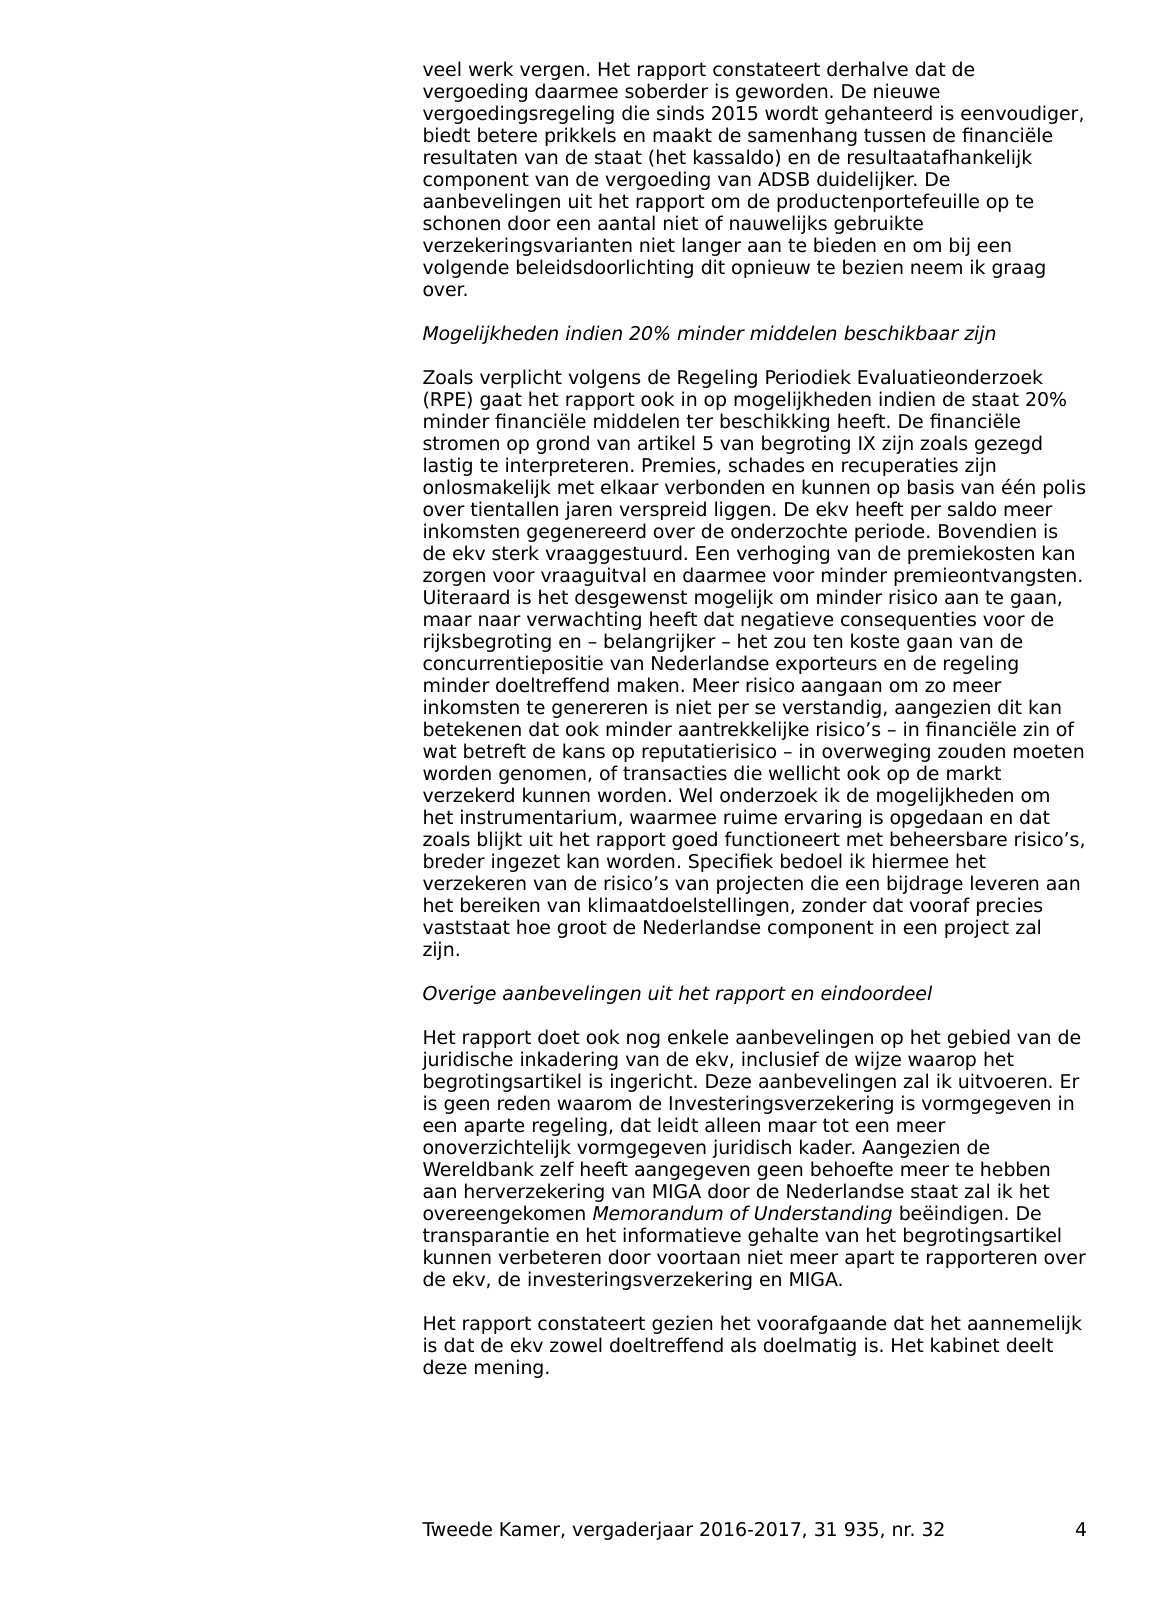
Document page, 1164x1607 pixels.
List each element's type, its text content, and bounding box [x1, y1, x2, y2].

text veel werk vergen. Het rapport constateert derhalve dat de vergoeding daarmee soberder is geworden. De nieuwe vergoedingsregeling die sinds 2015 wordt gehanteerd is eenvoudiger, biedt betere prikkels en maakt de samenhang tussen de financiële resultaten van de staat (het kassaldo) en de resultaatafhankelijk component van de vergoeding van ADSB duidelijker. De aanbevelingen uit het rapport om de productenportefeuille op te schonen door een aantal niet of nauwelijks gebruikte verzekeringsvarianten niet langer aan te bieden en om bij een volgende beleidsdoorlichting dit opnieuw te bezien neem ik graag over. [422, 59, 1087, 301]
text Het rapport constateert gezien het voorafgaande dat het aannemelijk is dat de ekv zowel doeltreffend als doelmatig is. Het kabinet deelt deze mening. [422, 1313, 1087, 1379]
subtitle Overige aanbevelingen uit het rapport en eindoordeel [422, 983, 1087, 1005]
text Zoals verplicht volgens de Regeling Periodiek Evaluatieonderzoek (RPE) gaat het rapport ook in op mogelijkheden indien de staat 20% minder financiële middelen ter beschikking heeft. De financiële stromen op grond van artikel 5 van begroting IX zijn zoals gezegd lastig te interpreteren. Premies, schades en recuperaties zijn onlosmakelijk met elkaar verbonden en kunnen op basis van één polis over tientallen jaren verspreid liggen. De ekv heeft per saldo meer inkomsten gegenereerd over de onderzochte periode. Bovendien is de ekv sterk vraaggestuurd. Een verhoging van de premiekosten kan zorgen voor vraaguitval en daarmee voor minder premieontvangsten. Uiteraard is het desgewenst mogelijk om minder risico aan te gaan, maar naar verwachting heeft dat negatieve consequenties voor de rijksbegroting en – belangrijker – het zou ten koste gaan van de concurrentiepositie van Nederlandse exporteurs en de regeling minder doeltreffend maken. Meer risico aangaan om zo meer inkomsten te genereren is niet per se verstandig, aangezien dit kan betekenen dat ook minder aantrekkelijke risico’s – in financiële zin of wat betreft de kans op reputatierisico – in overweging zouden moeten worden genomen, of transacties die wellicht ook op de markt verzekerd kunnen worden. Wel onderzoek ik de mogelijkheden om het instrumentarium, waarmee ruime ervaring is opgedaan en dat zoals blijkt uit het rapport goed functioneert met beheersbare risico’s, breder ingezet kan worden. Specifiek bedoel ik hiermee het verzekeren van de risico’s van projecten die een bijdrage leveren aan het bereiken van klimaatdoelstellingen, zonder dat vooraf precies vaststaat hoe groot de Nederlandse component in een project zal zijn. [422, 367, 1087, 961]
subtitle Mogelijkheden indien 20% minder middelen beschikbaar zijn [422, 323, 1087, 345]
text Het rapport doet ook nog enkele aanbevelingen op het gebied van de juridische inkadering van de ekv, inclusief de wijze waarop het begrotingsartikel is ingericht. Deze aanbevelingen zal ik uitvoeren. Er is geen reden waarom de Investeringsverzekering is vormgegeven in een aparte regeling, dat leidt alleen maar tot een meer onoverzichtelijk vormgegeven juridisch kader. Aangezien de Wereldbank zelf heeft aangegeven geen behoefte meer te hebben aan herverzekering van MIGA door de Nederlandse staat zal ik het overeengekomen Memorandum of Understanding beëindigen. De transparantie en het informatieve gehalte van het begrotingsartikel kunnen verbeteren door voortaan niet meer apart te rapporteren over de ekv, de investeringsverzekering en MIGA. [422, 1027, 1087, 1291]
